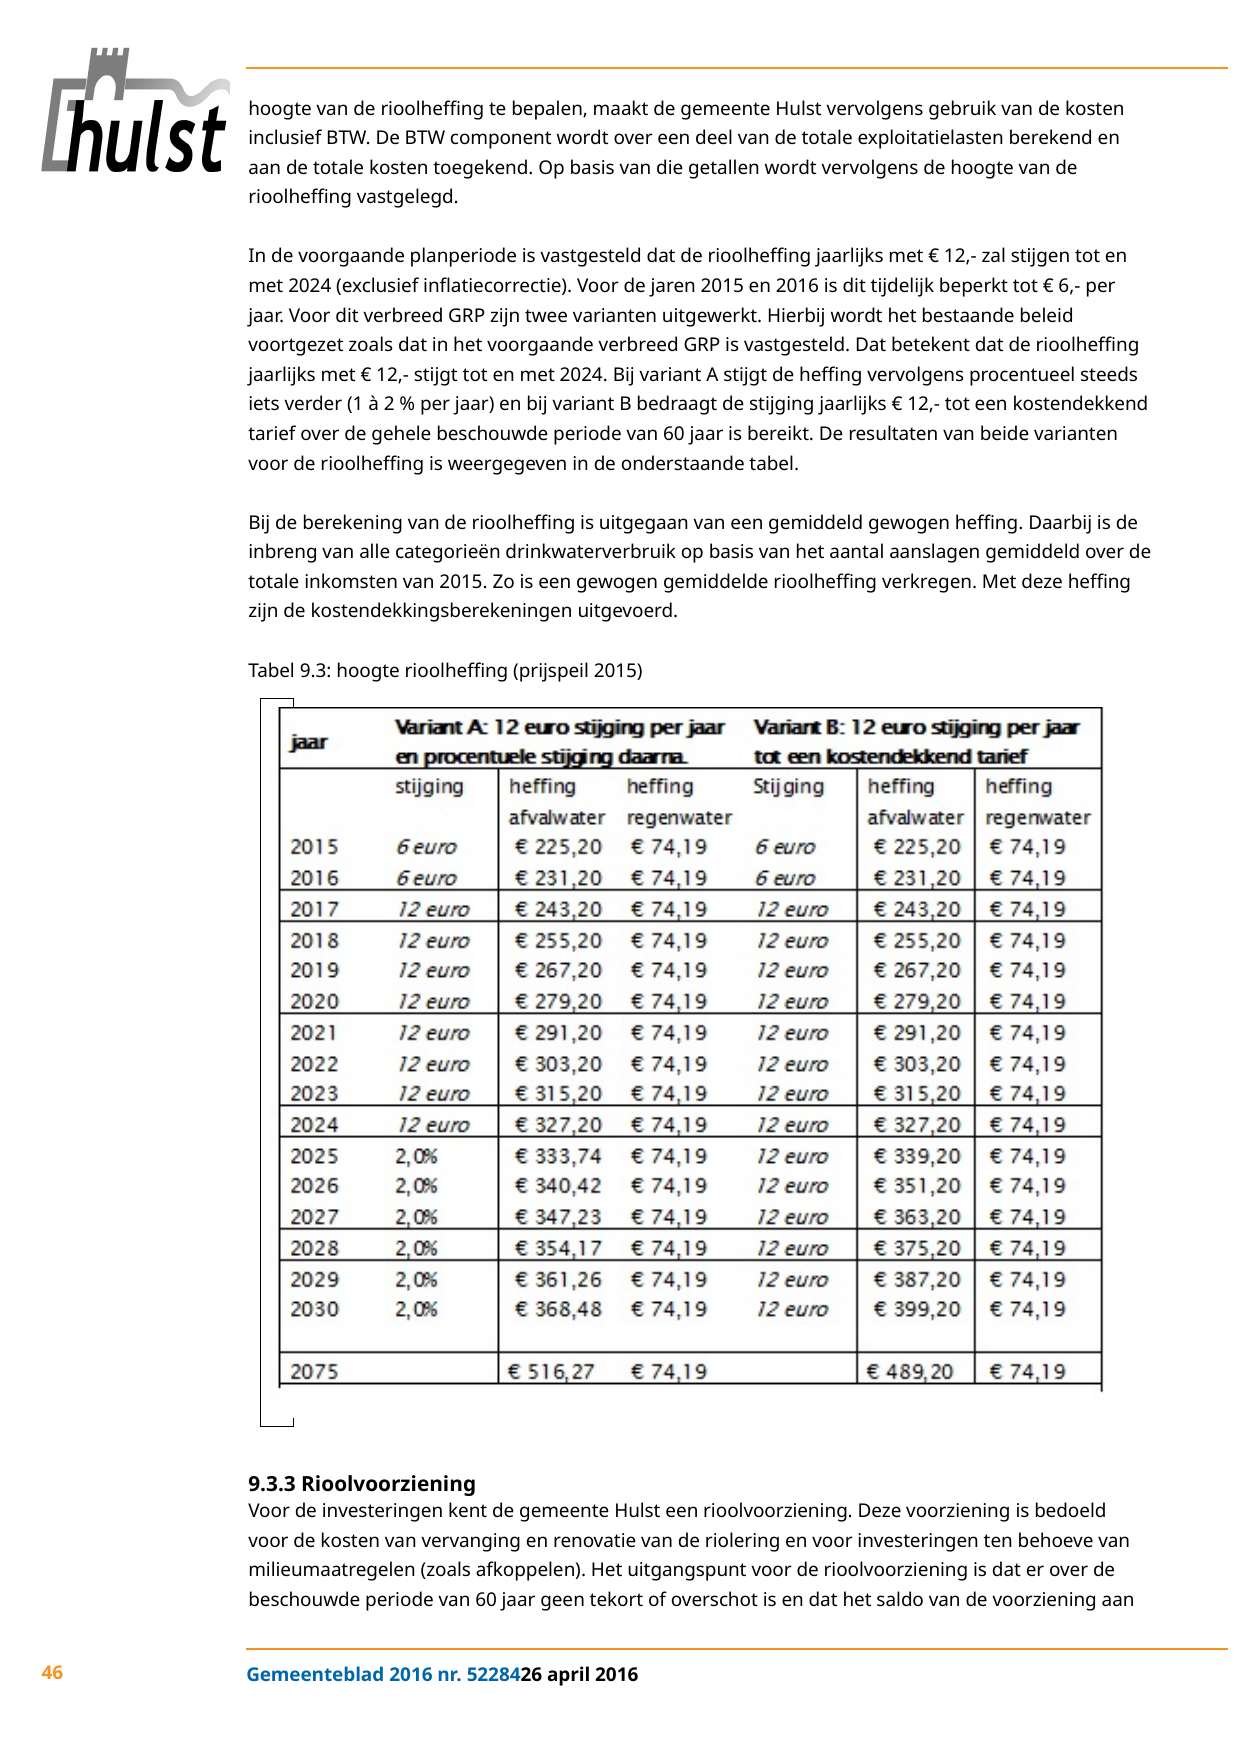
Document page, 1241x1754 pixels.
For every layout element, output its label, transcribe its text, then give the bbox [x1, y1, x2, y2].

picture [41, 47, 231, 172]
text Voor de investeringen kent de gemeente Hulst een rioolvoorziening. Deze voorziening is bedoeld voor de kosten van vervanging en renovatie van de riolering en voor investeringen ten behoeve van milieumaatregelen (zoals afkoppelen). Het uitgangspunt voor de rioolvoorziening is dat er over de beschouwde periode van 60 jaar geen tekort of overschot is en dat het saldo van de voorziening aan [248, 1497, 1152, 1612]
text 9.3.3 Rioolvoorziening [248, 1469, 1152, 1497]
text Bij de berekening van de rioolheffing is uitgegaan van een gemiddeld gewogen heffing. Daarbij is de inbreng van alle categorieën drinkwaterverbruik op basis van het aantal aanslagen gemiddeld over de totale inkomsten van 2015. Zo is een gewogen gemiddelde rioolheffing verkregen. Met deze heffing zijn de kostendekkingsberekeningen uitgevoerd. [248, 509, 1152, 623]
picture [268, 707, 1173, 1418]
text Tabel 9.3: hoogte rioolheffing (prijspeil 2015) [248, 657, 1152, 683]
text hoogte van de rioolheffing te bepalen, maakt de gemeente Hulst vervolgens gebruik van de kosten inclusief BTW. De BTW component wordt over een deel van de totale exploitatielasten berekend en aan de totale kosten toegekend. Op basis van die getallen wordt vervolgens de hoogte van de rioolheffing vastgelegd. [248, 95, 1152, 209]
text In de voorgaande planperiode is vastgesteld dat de rioolheffing jaarlijks met € 12,- zal stijgen tot en met 2024 (exclusief inflatiecorrectie). Voor de jaren 2015 en 2016 is dit tijdelijk beperkt tot € 6,- per jaar. Voor dit verbreed GRP zijn twee varianten uitgewerkt. Hierbij wordt het bestaande beleid voortgezet zoals dat in het voorgaande verbreed GRP is vastgesteld. Dat betekent dat de rioolheffing jaarlijks met € 12,- stijgt tot en met 2024. Bij variant A stijgt de heffing vervolgens procentueel steeds iets verder (1 à 2 % per jaar) en bij variant B bedraagt de stijging jaarlijks € 12,- tot een kostendekkend tarief over de gehele beschouwde periode van 60 jaar is bereikt. De resultaten van beide varianten voor de rioolheffing is weergegeven in de onderstaande tabel. [248, 243, 1152, 476]
